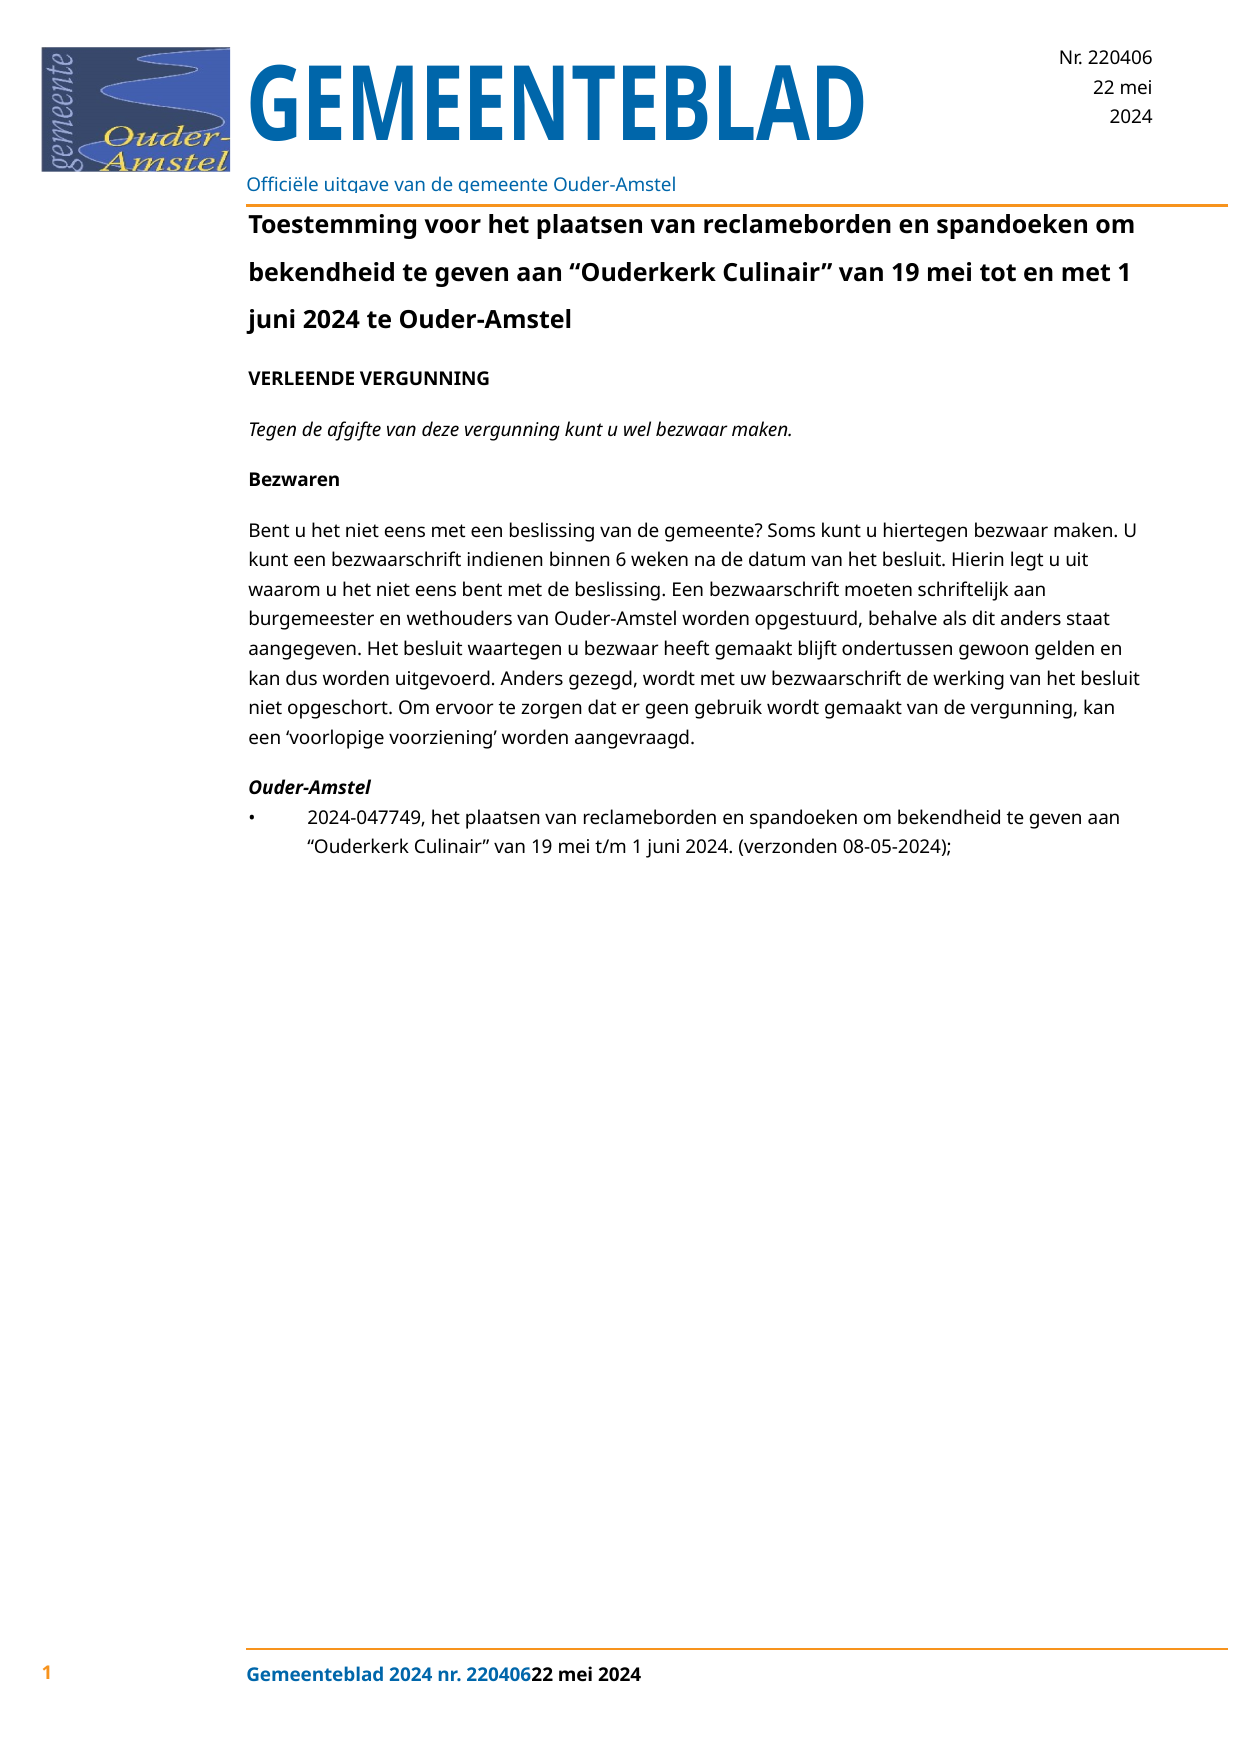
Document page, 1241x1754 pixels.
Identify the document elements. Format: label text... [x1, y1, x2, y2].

text Bezwaren [248, 466, 1152, 492]
list 2024-047749, het plaatsen van reclameborden en spandoeken om bekendheid te geven aan “Ouderkerk Culinair” van 19 mei t/m 1 juni 2024. (verzonden 08-05-2024); [248, 804, 1152, 859]
text Bent u het niet eens met een beslissing van de gemeente? Soms kunt u hiertegen bezwaar maken. U kunt een bezwaarschrift indienen binnen 6 weken na de datum van het besluit. Hierin legt u uit waarom u het niet eens bent met de beslissing. Een bezwaarschrift moeten schriftelijk aan burgemeester en wethouders van Ouder-Amstel worden opgestuurd, behalve als dit anders staat aangegeven. Het besluit waartegen u bezwaar heeft gemaakt blijft ondertussen gewoon gelden en kan dus worden uitgevoerd. Anders gezegd, wordt met uw bezwaarschrift de werking van het besluit niet opgeschort. Om ervoor te zorgen dat er geen gebruik wordt gemaakt van de vergunning, kan een ‘voorlopige voorziening’ worden aangevraagd. [248, 517, 1152, 749]
picture [41, 47, 231, 172]
text VERLEENDE VERGUNNING [248, 366, 1152, 391]
text Ouder-Amstel [248, 774, 1152, 800]
text Tegen de afgifte van deze vergunning kunt u wel bezwaar maken. [248, 416, 1152, 442]
text Toestemming voor het plaatsen van reclameborden en spandoeken om bekendheid te geven aan “Ouderkerk Culinair” van 19 mei tot en met 1 juni 2024 te Ouder-Amstel [248, 207, 1152, 336]
